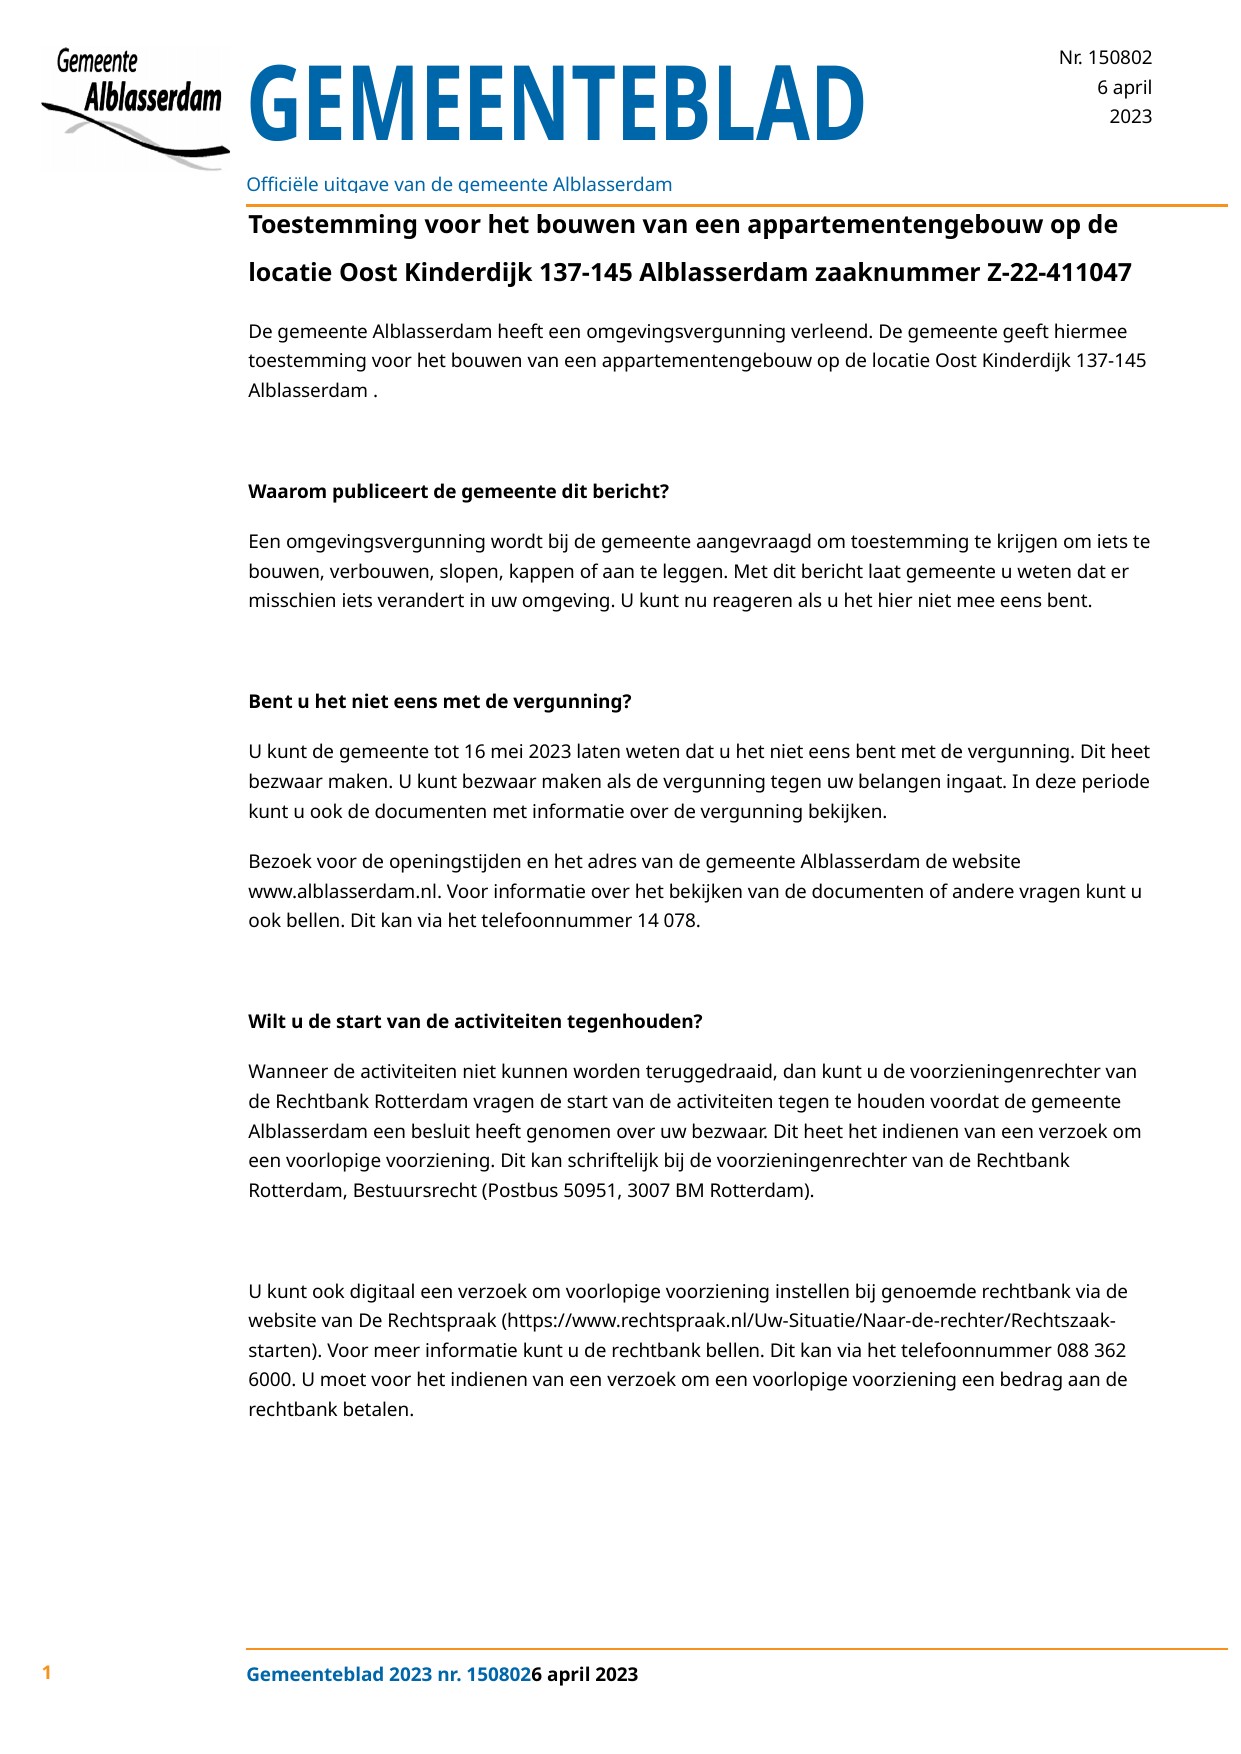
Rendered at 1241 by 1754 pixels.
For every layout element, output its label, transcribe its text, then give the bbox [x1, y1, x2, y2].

text Wanneer de activiteiten niet kunnen worden teruggedraaid, dan kunt u de voorzieningenrechter van de Rechtbank Rotterdam vragen de start van de activiteiten tegen te houden voordat de gemeente Alblasserdam een besluit heeft genomen over uw bezwaar. Dit heet het indienen van een verzoek om een voorlopige voorziening. Dit kan schriftelijk bij de voorzieningenrechter van de Rechtbank Rotterdam, Bestuursrecht (Postbus 50951, 3007 BM Rotterdam). [248, 1059, 1152, 1203]
text U kunt de gemeente tot 16 mei 2023 laten weten dat u het niet eens bent met de vergunning. Dit heet bezwaar maken. U kunt bezwaar maken als de vergunning tegen uw belangen ingaat. In deze periode kunt u ook de documenten met informatie over de vergunning bekijken. [248, 739, 1152, 824]
text Een omgevingsvergunning wordt bij de gemeente aangevraagd om toestemming te krijgen om iets te bouwen, verbouwen, slopen, kappen of aan te leggen. Met dit bericht laat gemeente u weten dat er misschien iets verandert in uw omgeving. U kunt nu reageren als u het hier niet mee eens bent. [248, 528, 1152, 613]
text Bent u het niet eens met de vergunning? [248, 688, 1152, 714]
text Toestemming voor het bouwen van een appartementengebouw op de locatie Oost Kinderdijk 137-145 Alblasserdam zaaknummer Z-22-411047 [248, 207, 1152, 288]
text Bezoek voor de openingstijden en het adres van de gemeente Alblasserdam de website www.alblasserdam.nl. Voor informatie over het bekijken van de documenten of andere vragen kunt u ook bellen. Dit kan via het telefoonnummer 14 078. [248, 848, 1152, 933]
text Wilt u de start van de activiteiten tegenhouden? [248, 1008, 1152, 1034]
picture [41, 47, 231, 172]
text Waarom publiceert de gemeente dit bericht? [248, 478, 1152, 504]
text U kunt ook digitaal een verzoek om voorlopige voorziening instellen bij genoemde rechtbank via de website van De Rechtspraak (https://www.rechtspraak.nl/Uw-Situatie/Naar-de-rechter/Rechtszaak-starten). Voor meer informatie kunt u de rechtbank bellen. Dit kan via het telefoonnummer 088 362 6000. U moet voor het indienen van een verzoek om een voorlopige voorziening een bedrag aan de rechtbank betalen. [248, 1278, 1152, 1422]
text De gemeente Alblasserdam heeft een omgevingsvergunning verleend. De gemeente geeft hiermee toestemming voor het bouwen van een appartementengebouw op de locatie Oost Kinderdijk 137-145 Alblasserdam . [248, 318, 1152, 403]
